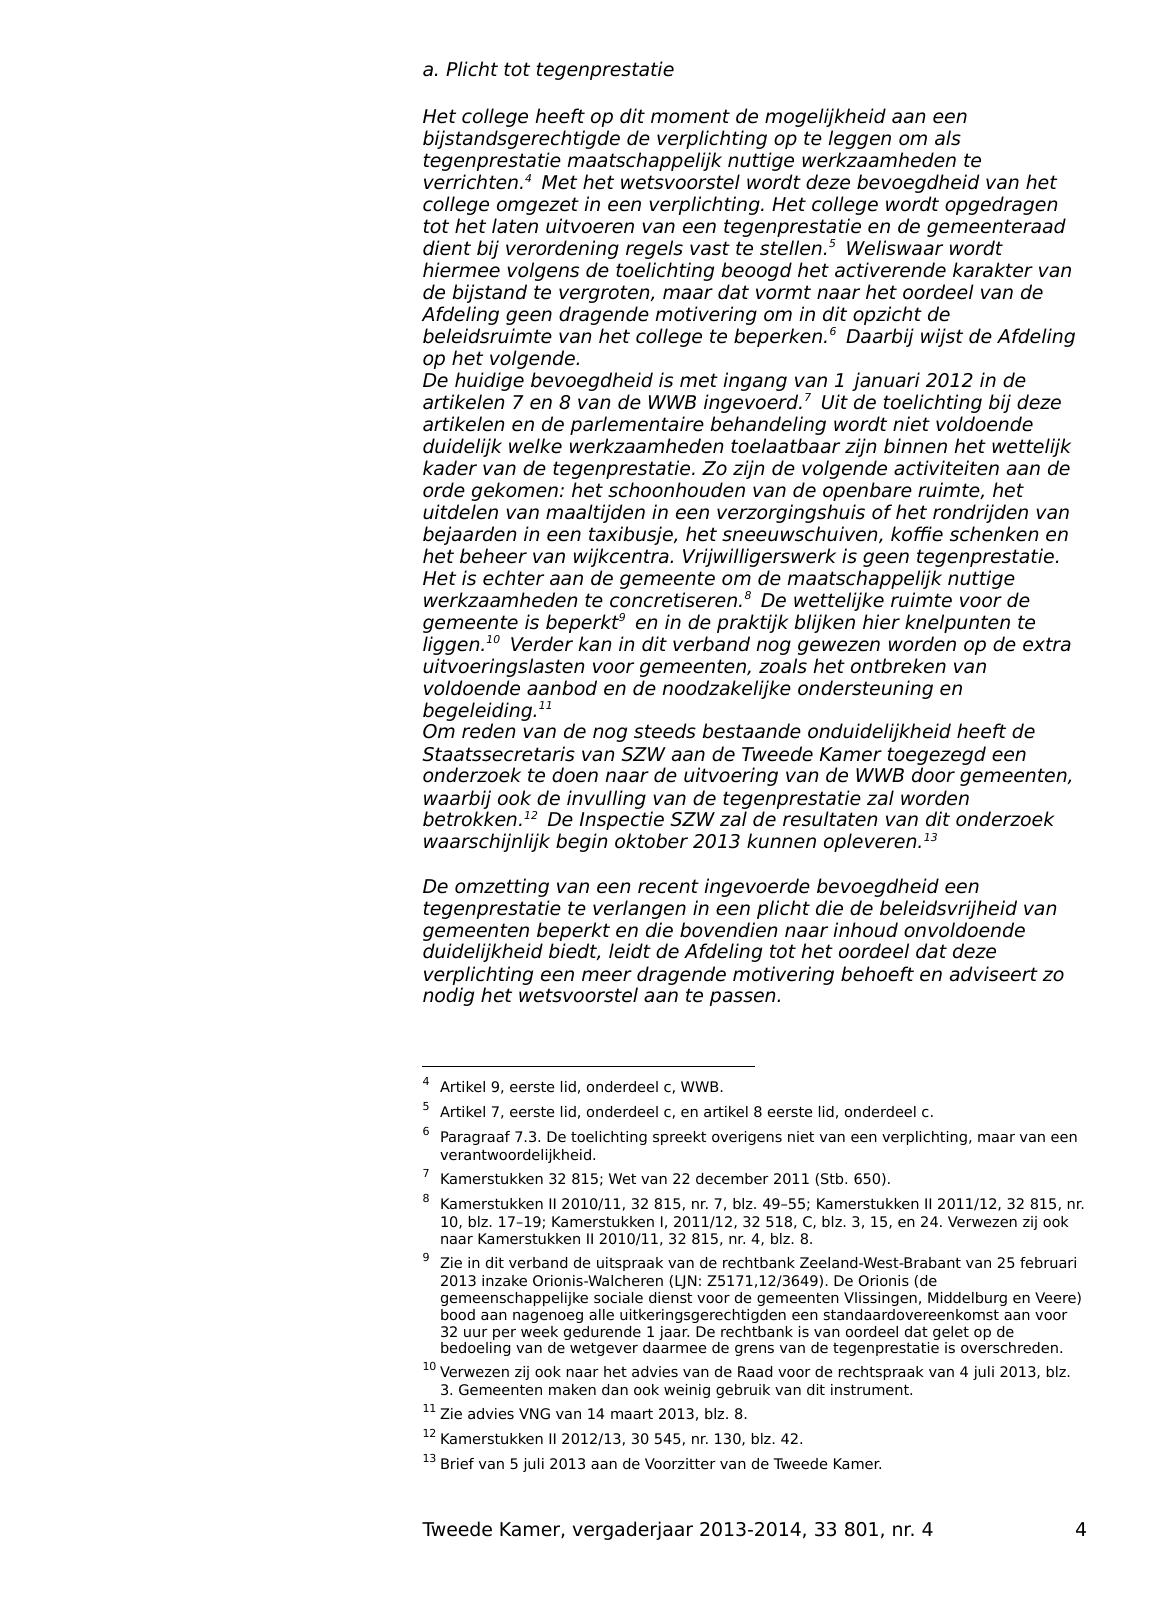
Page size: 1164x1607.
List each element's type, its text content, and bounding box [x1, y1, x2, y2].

text Brief van 5 juli 2013 aan de Voorzitter van de Tweede Kamer. [422, 1452, 1087, 1474]
text De huidige bevoegdheid is met ingang van 1 januari 2012 in de artikelen 7 en 8 van de WWB ingevoerd. Uit de toelichting bij deze artikelen en de parlementaire behandeling wordt niet voldoende duidelijk welke werkzaamheden toelaatbaar zijn binnen het wettelijk kader van de tegenprestatie. Zo zijn de volgende activiteiten aan de orde gekomen: het schoonhouden van de openbare ruimte, het uitdelen van maaltijden in een verzorgingshuis of het rondrijden van bejaarden in een taxibusje, het sneeuwschuiven, koffie schenken en het beheer van wijkcentra. Vrijwilligerswerk is geen tegenprestatie. Het is echter aan de gemeente om de maatschappelijk nuttige werkzaamheden te concretiseren. De wettelijke ruimte voor de gemeente is beperkt en in de praktijk blijken hier knelpunten te liggen. Verder kan in dit verband nog gewezen worden op de extra uitvoeringslasten voor gemeenten, zoals het ontbreken van voldoende aanbod en de noodzakelijke ondersteuning en begeleiding. [422, 370, 1087, 721]
text Om reden van de nog steeds bestaande onduidelijkheid heeft de Staatssecretaris van SZW aan de Tweede Kamer toegezegd een onderzoek te doen naar de uitvoering van de WWB door gemeenten, waarbij ook de invulling van de tegenprestatie zal worden betrokken. De Inspectie SZW zal de resultaten van dit onderzoek waarschijnlijk begin oktober 2013 kunnen opleveren. [422, 721, 1087, 853]
text Kamerstukken II 2010/11, 32 815, nr. 7, blz. 49–55; Kamerstukken II 2011/12, 32 815, nr. 10, blz. 17–19; Kamerstukken I, 2011/12, 32 518, C, blz. 3, 15, en 24. Verwezen zij ook naar Kamerstukken II 2010/11, 32 815, nr. 4, blz. 8. [422, 1192, 1087, 1248]
text Kamerstukken II 2012/13, 30 545, nr. 130, blz. 42. [422, 1427, 1087, 1449]
text Artikel 7, eerste lid, onderdeel c, en artikel 8 eerste lid, onderdeel c. [422, 1100, 1087, 1122]
text Het college heeft op dit moment de mogelijkheid aan een bijstandsgerechtigde de verplichting op te leggen om als tegenprestatie maatschappelijk nuttige werkzaamheden te verrichten. Met het wetsvoorstel wordt deze bevoegdheid van het college omgezet in een verplichting. Het college wordt opgedragen tot het laten uitvoeren van een tegenprestatie en de gemeenteraad dient bij verordening regels vast te stellen. Weliswaar wordt hiermee volgens de toelichting beoogd het activerende karakter van de bijstand te vergroten, maar dat vormt naar het oordeel van de Afdeling geen dragende motivering om in dit opzicht de beleidsruimte van het college te beperken. Daarbij wijst de Afdeling op het volgende. [422, 106, 1087, 370]
subtitle a. Plicht tot tegenprestatie [422, 59, 1087, 81]
text Artikel 9, eerste lid, onderdeel c, WWB. [422, 1075, 1087, 1097]
text De omzetting van een recent ingevoerde bevoegdheid een tegenprestatie te verlangen in een plicht die de beleidsvrijheid van gemeenten beperkt en die bovendien naar inhoud onvoldoende duidelijkheid biedt, leidt de Afdeling tot het oordeel dat deze verplichting een meer dragende motivering behoeft en adviseert zo nodig het wetsvoorstel aan te passen. [422, 876, 1087, 1007]
text Zie advies VNG van 14 maart 2013, blz. 8. [422, 1402, 1087, 1424]
text Paragraaf 7.3. De toelichting spreekt overigens niet van een verplichting, maar van een verantwoordelijkheid. [422, 1125, 1087, 1164]
text Zie in dit verband de uitspraak van de rechtbank Zeeland-West-Brabant van 25 februari 2013 inzake Orionis-Walcheren (LJN: Z5171,12/3649). De Orionis (de gemeenschappelijke sociale dienst voor de gemeenten Vlissingen, Middelburg en Veere) bood aan nagenoeg alle uitkeringsgerechtigden een standaardovereenkomst aan voor 32 uur per week gedurende 1 jaar. De rechtbank is van oordeel dat gelet op de bedoeling van de wetgever daarmee de grens van de tegenprestatie is overschreden. [422, 1251, 1087, 1357]
text Verwezen zij ook naar het advies van de Raad voor de rechtspraak van 4 juli 2013, blz. 3. Gemeenten maken dan ook weinig gebruik van dit instrument. [422, 1360, 1087, 1399]
text Kamerstukken 32 815; Wet van 22 december 2011 (Stb. 650). [422, 1167, 1087, 1189]
